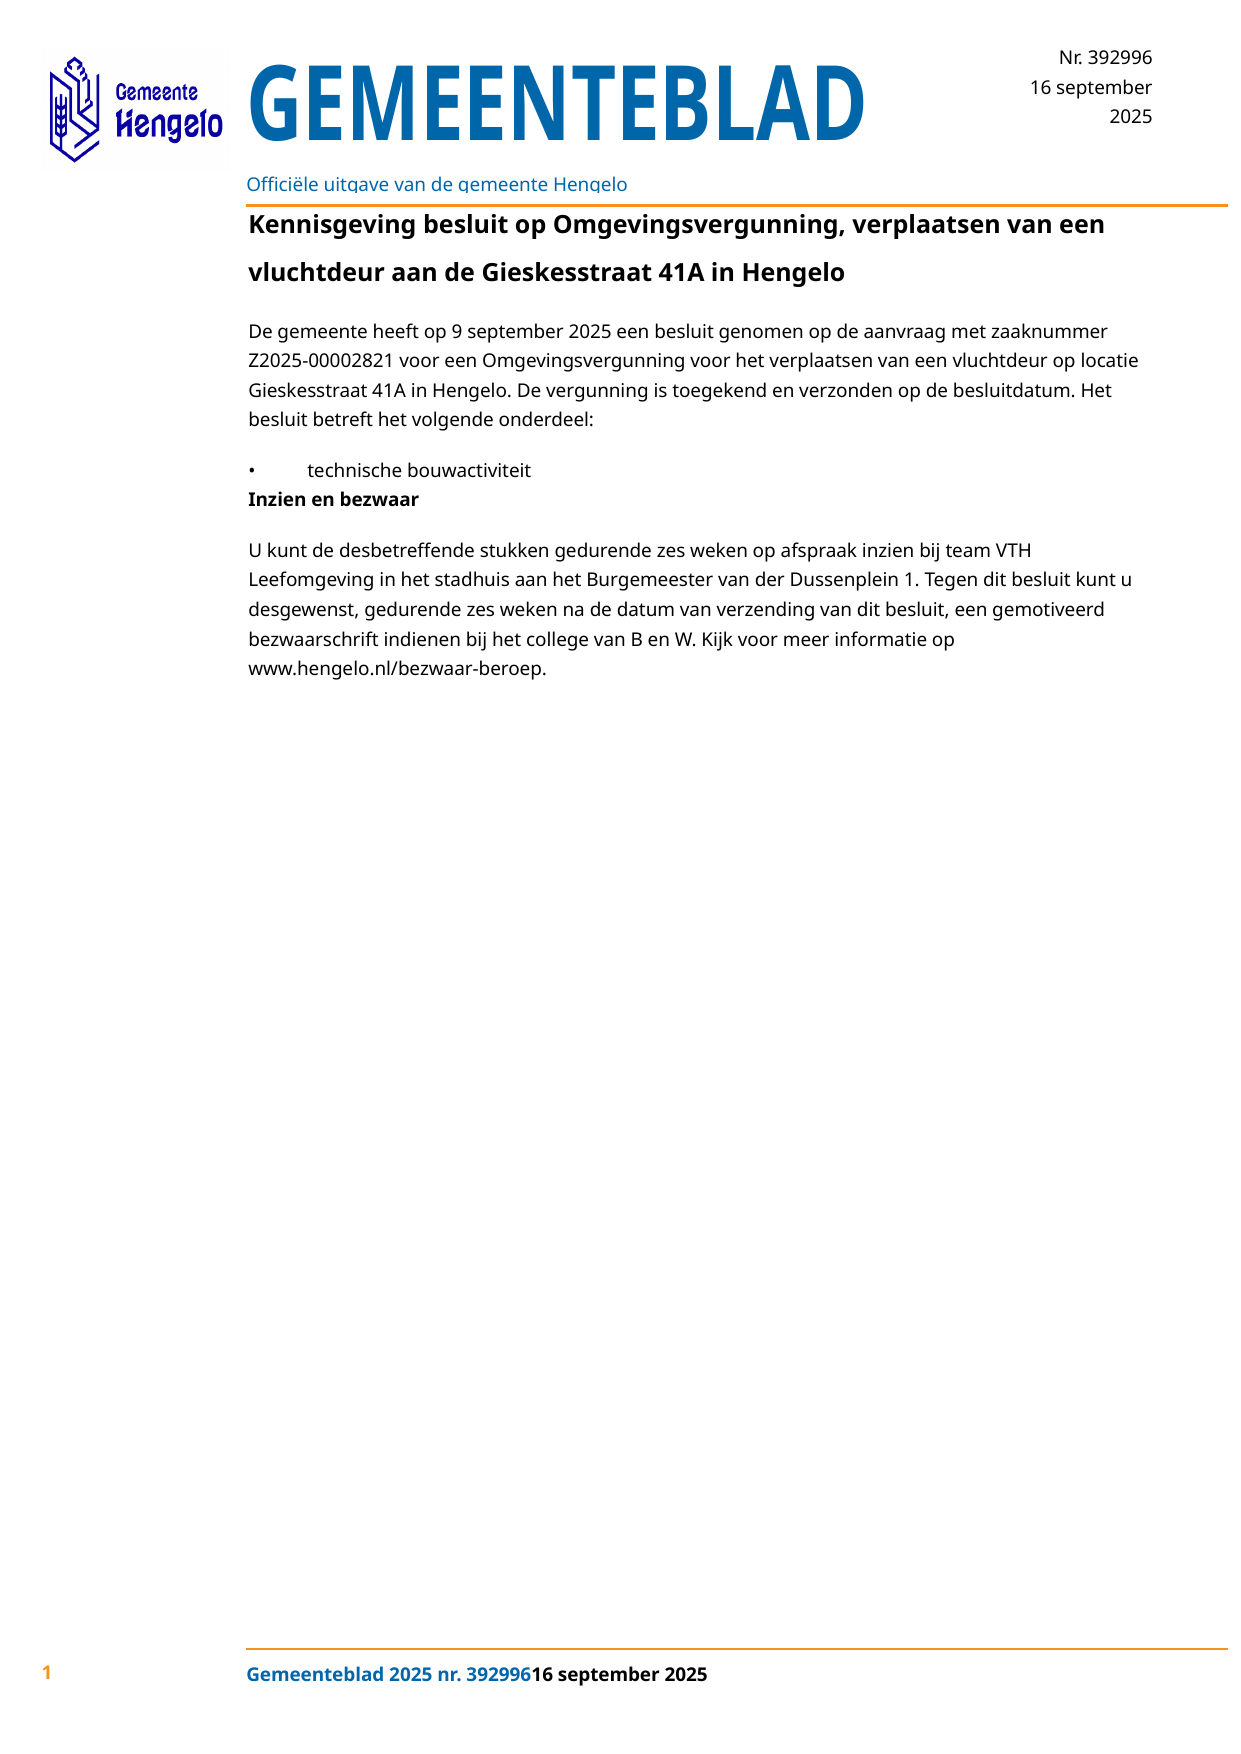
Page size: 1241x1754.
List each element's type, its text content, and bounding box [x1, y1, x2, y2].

picture [41, 47, 231, 172]
text De gemeente heeft op 9 september 2025 een besluit genomen op de aanvraag met zaaknummer Z2025-00002821 voor een Omgevingsvergunning voor het verplaatsen van een vluchtdeur op locatie Gieskesstraat 41A in Hengelo. De vergunning is toegekend en verzonden op de besluitdatum. Het besluit betreft het volgende onderdeel: [248, 318, 1152, 432]
list technische bouwactiviteit [248, 457, 1152, 483]
text Inzien en bezwaar [248, 487, 1152, 512]
text U kunt de desbetreffende stukken gedurende zes weken op afspraak inzien bij team VTH Leefomgeving in het stadhuis aan het Burgemeester van der Dussenplein 1. Tegen dit besluit kunt u desgewenst, gedurende zes weken na de datum van verzending van dit besluit, een gemotiveerd bezwaarschrift indienen bij het college van B en W. Kijk voor meer informatie op www.hengelo.nl/bezwaar-beroep. [248, 537, 1152, 681]
text Kennisgeving besluit op Omgevingsvergunning, verplaatsen van een vluchtdeur aan de Gieskesstraat 41A in Hengelo [248, 207, 1152, 288]
